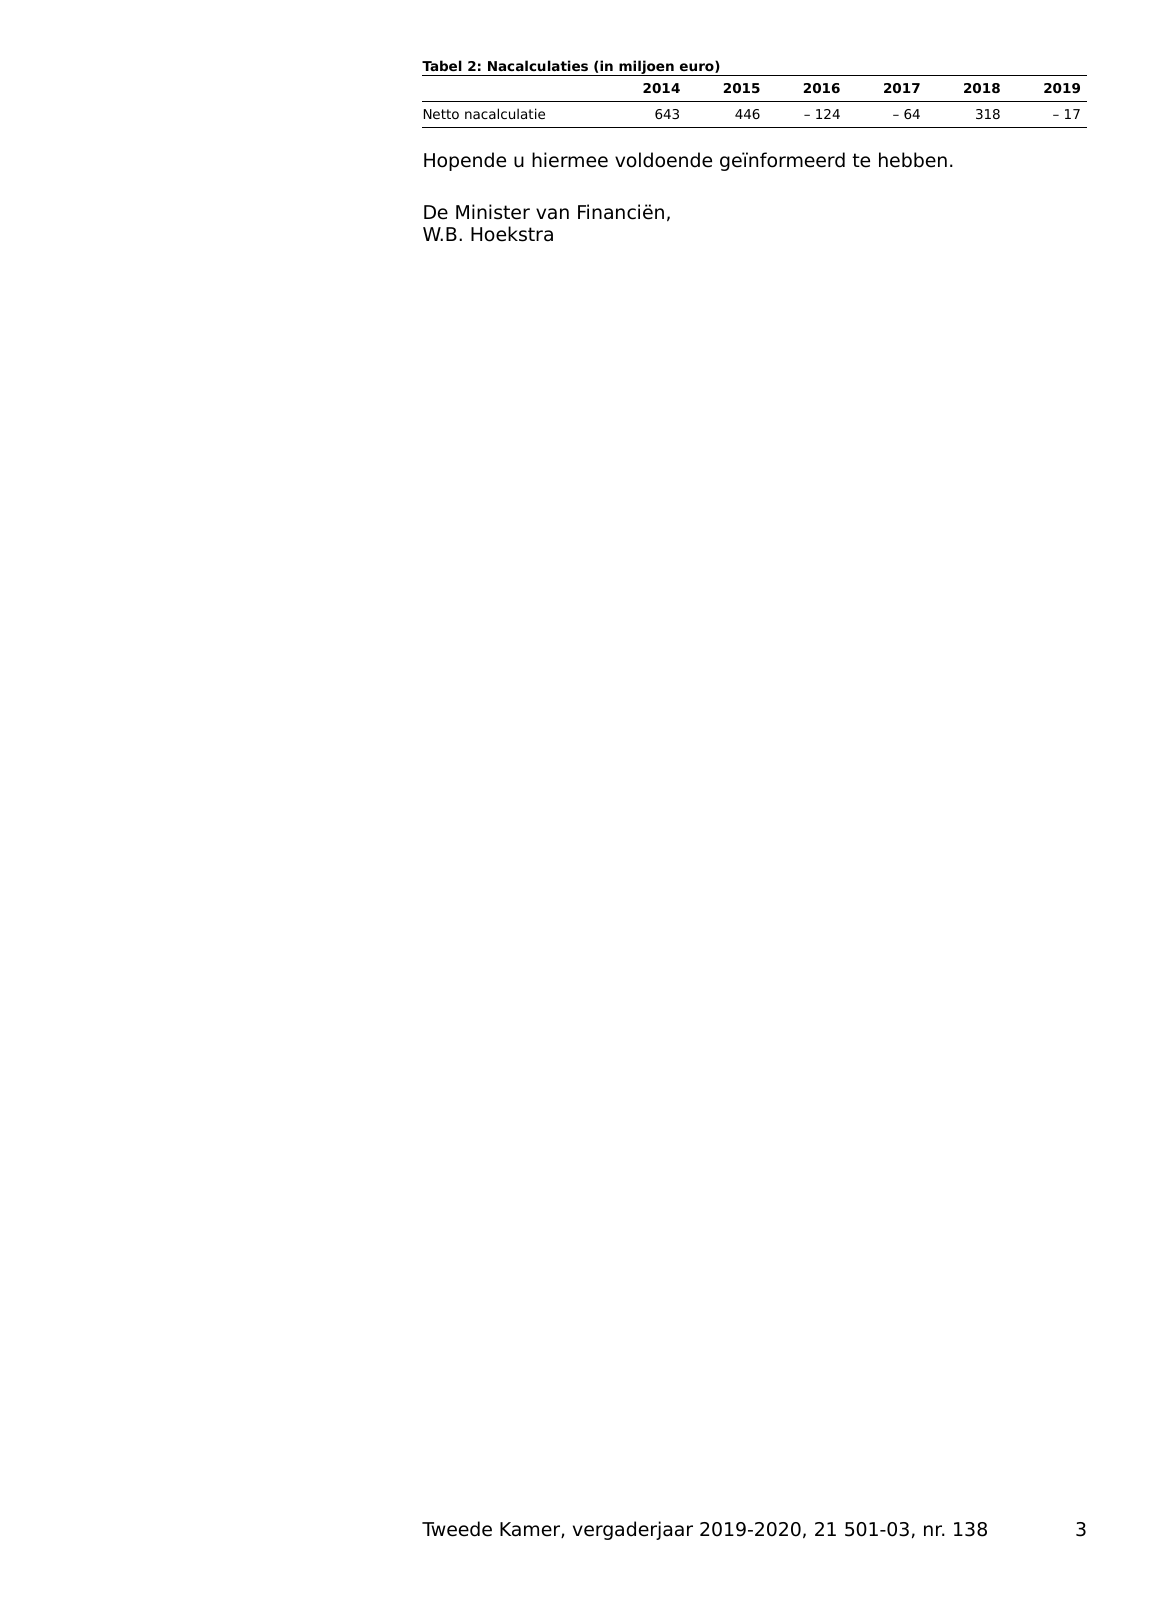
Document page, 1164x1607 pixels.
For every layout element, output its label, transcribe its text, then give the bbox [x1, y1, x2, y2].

table_cell [422, 76, 606, 101]
table_cell – 124 [766, 102, 846, 127]
text De Minister van Financiën, W.B. Hoekstra [422, 202, 1087, 246]
table_cell 318 [926, 102, 1006, 127]
table_cell – 17 [1006, 102, 1087, 127]
table_cell 2016 [766, 76, 846, 101]
table_cell 643 [606, 102, 686, 127]
table_cell 446 [686, 102, 766, 127]
table_cell 2017 [846, 76, 926, 101]
table_cell 2019 [1006, 76, 1087, 101]
table_header Tabel 2: Nacalculaties (in miljoen euro) [422, 59, 1087, 75]
table_cell 2018 [926, 76, 1006, 101]
table_cell – 64 [846, 102, 926, 127]
text Hopende u hiermee voldoende geïnformeerd te hebben. [422, 150, 1087, 172]
table_cell Netto nacalculatie [422, 102, 606, 127]
table_cell 2014 [606, 76, 686, 101]
table_cell 2015 [686, 76, 766, 101]
